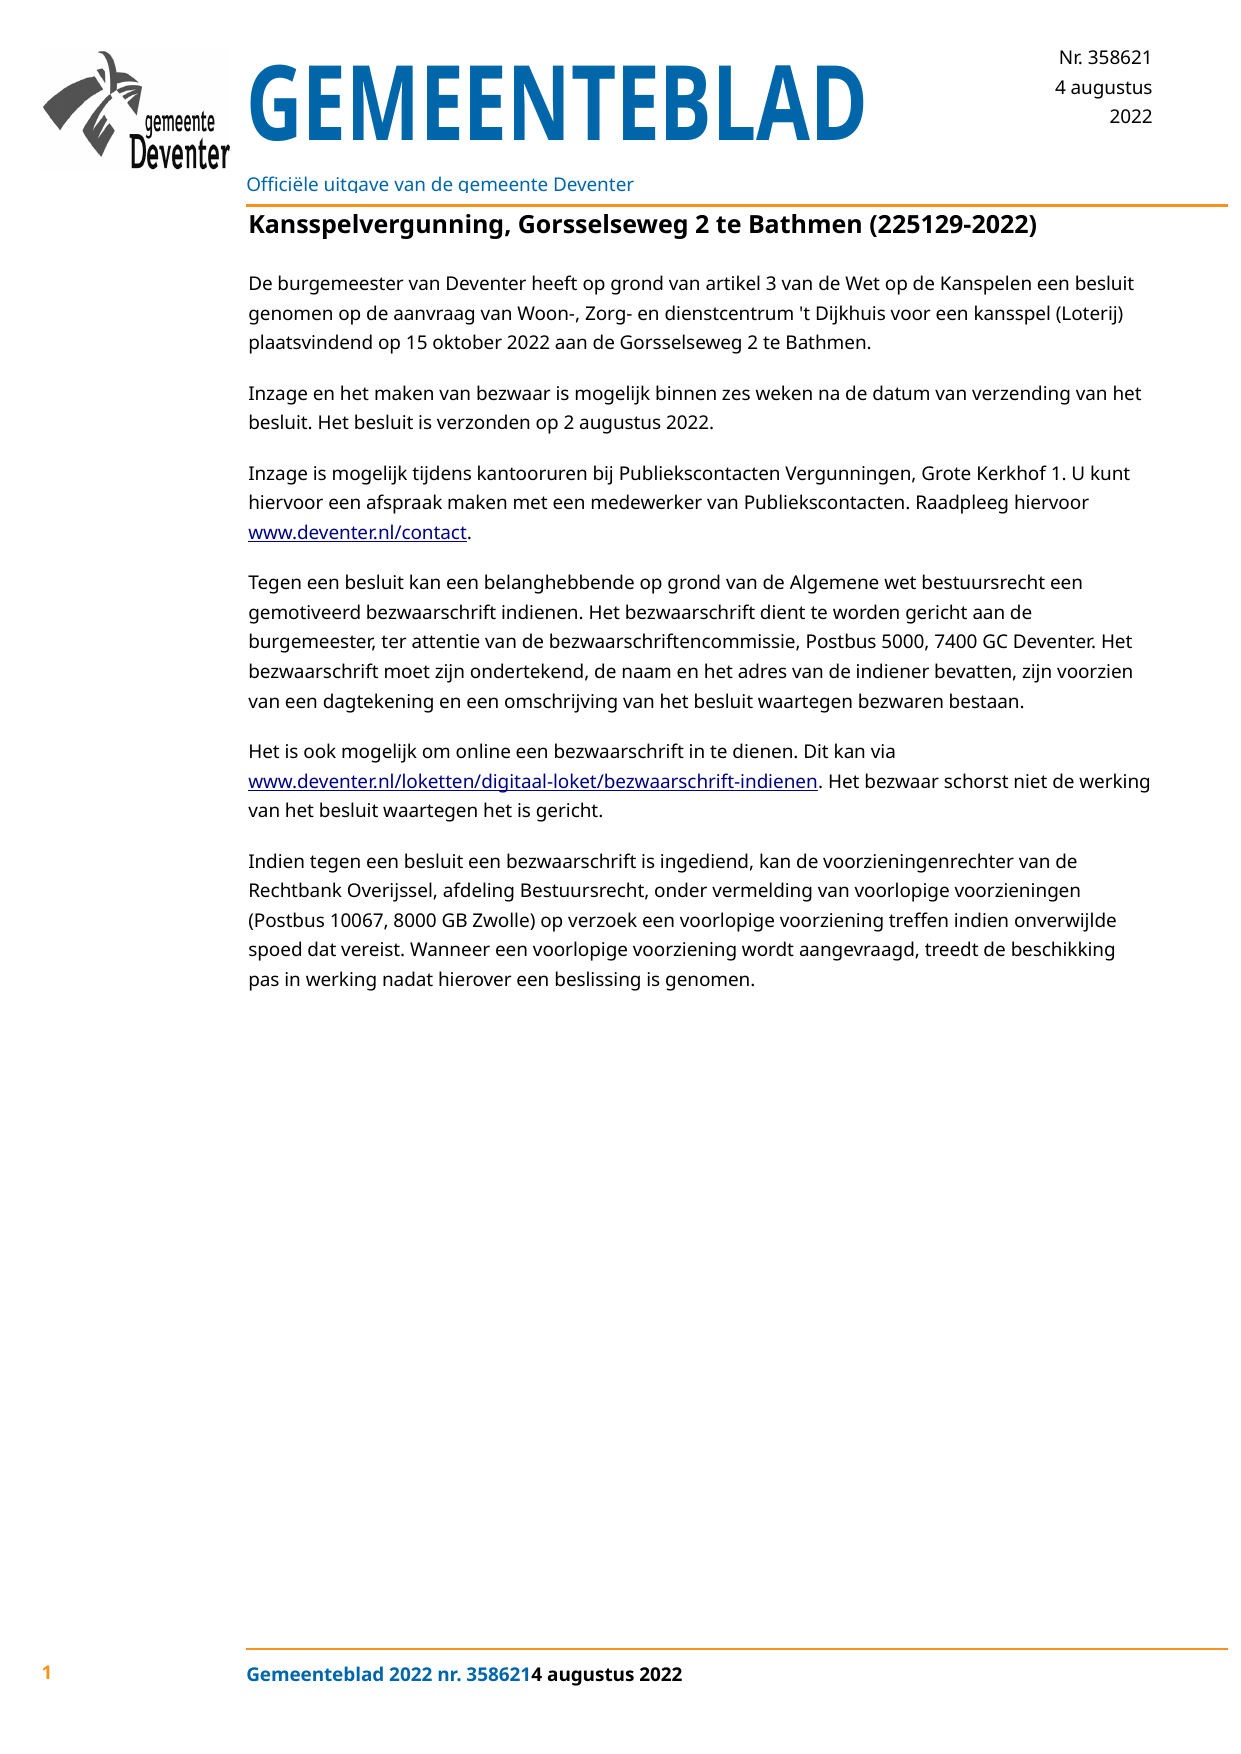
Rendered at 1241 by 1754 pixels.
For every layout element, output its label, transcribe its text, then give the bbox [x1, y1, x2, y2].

text Het is ook mogelijk om online een bezwaarschrift in te dienen. Dit kan via www.deventer.nl/loketten/digitaal-loket/bezwaarschrift-indienen. Het bezwaar schorst niet de werking van het besluit waartegen het is gericht. [248, 738, 1152, 823]
text Inzage en het maken van bezwaar is mogelijk binnen zes weken na de datum van verzending van het besluit. Het besluit is verzonden op 2 augustus 2022. [248, 380, 1152, 435]
text Tegen een besluit kan een belanghebbende op grond van de Algemene wet bestuursrecht een gemotiveerd bezwaarschrift indienen. Het bezwaarschrift dient te worden gericht aan de burgemeester, ter attentie van de bezwaarschriftencommissie, Postbus 5000, 7400 GC Deventer. Het bezwaarschrift moet zijn ondertekend, de naam en het adres van de indiener bevatten, zijn voorzien van een dagtekening en een omschrijving van het besluit waartegen bezwaren bestaan. [248, 569, 1152, 713]
text Kansspelvergunning, Gorsselseweg 2 te Bathmen (225129-2022) [248, 207, 1152, 241]
text Indien tegen een besluit een bezwaarschrift is ingediend, kan de voorzieningenrechter van de Rechtbank Overijssel, afdeling Bestuursrecht, onder vermelding van voorlopige voorzieningen (Postbus 10067, 8000 GB Zwolle) op verzoek een voorlopige voorziening treffen indien onverwijlde spoed dat vereist. Wanneer een voorlopige voorziening wordt aangevraagd, treedt de beschikking pas in werking nadat hierover een beslissing is genomen. [248, 848, 1152, 992]
text De burgemeester van Deventer heeft op grond van artikel 3 van de Wet op de Kanspelen een besluit genomen op de aanvraag van Woon-, Zorg- en dienstcentrum 't Dijkhuis voor een kansspel (Loterij) plaatsvindend op 15 oktober 2022 aan de Gorsselseweg 2 te Bathmen. [248, 270, 1152, 355]
picture [41, 47, 231, 172]
text Inzage is mogelijk tijdens kantooruren bij Publiekscontacten Vergunningen, Grote Kerkhof 1. U kunt hiervoor een afspraak maken met een medewerker van Publiekscontacten. Raadpleeg hiervoor www.deventer.nl/contact. [248, 460, 1152, 545]
